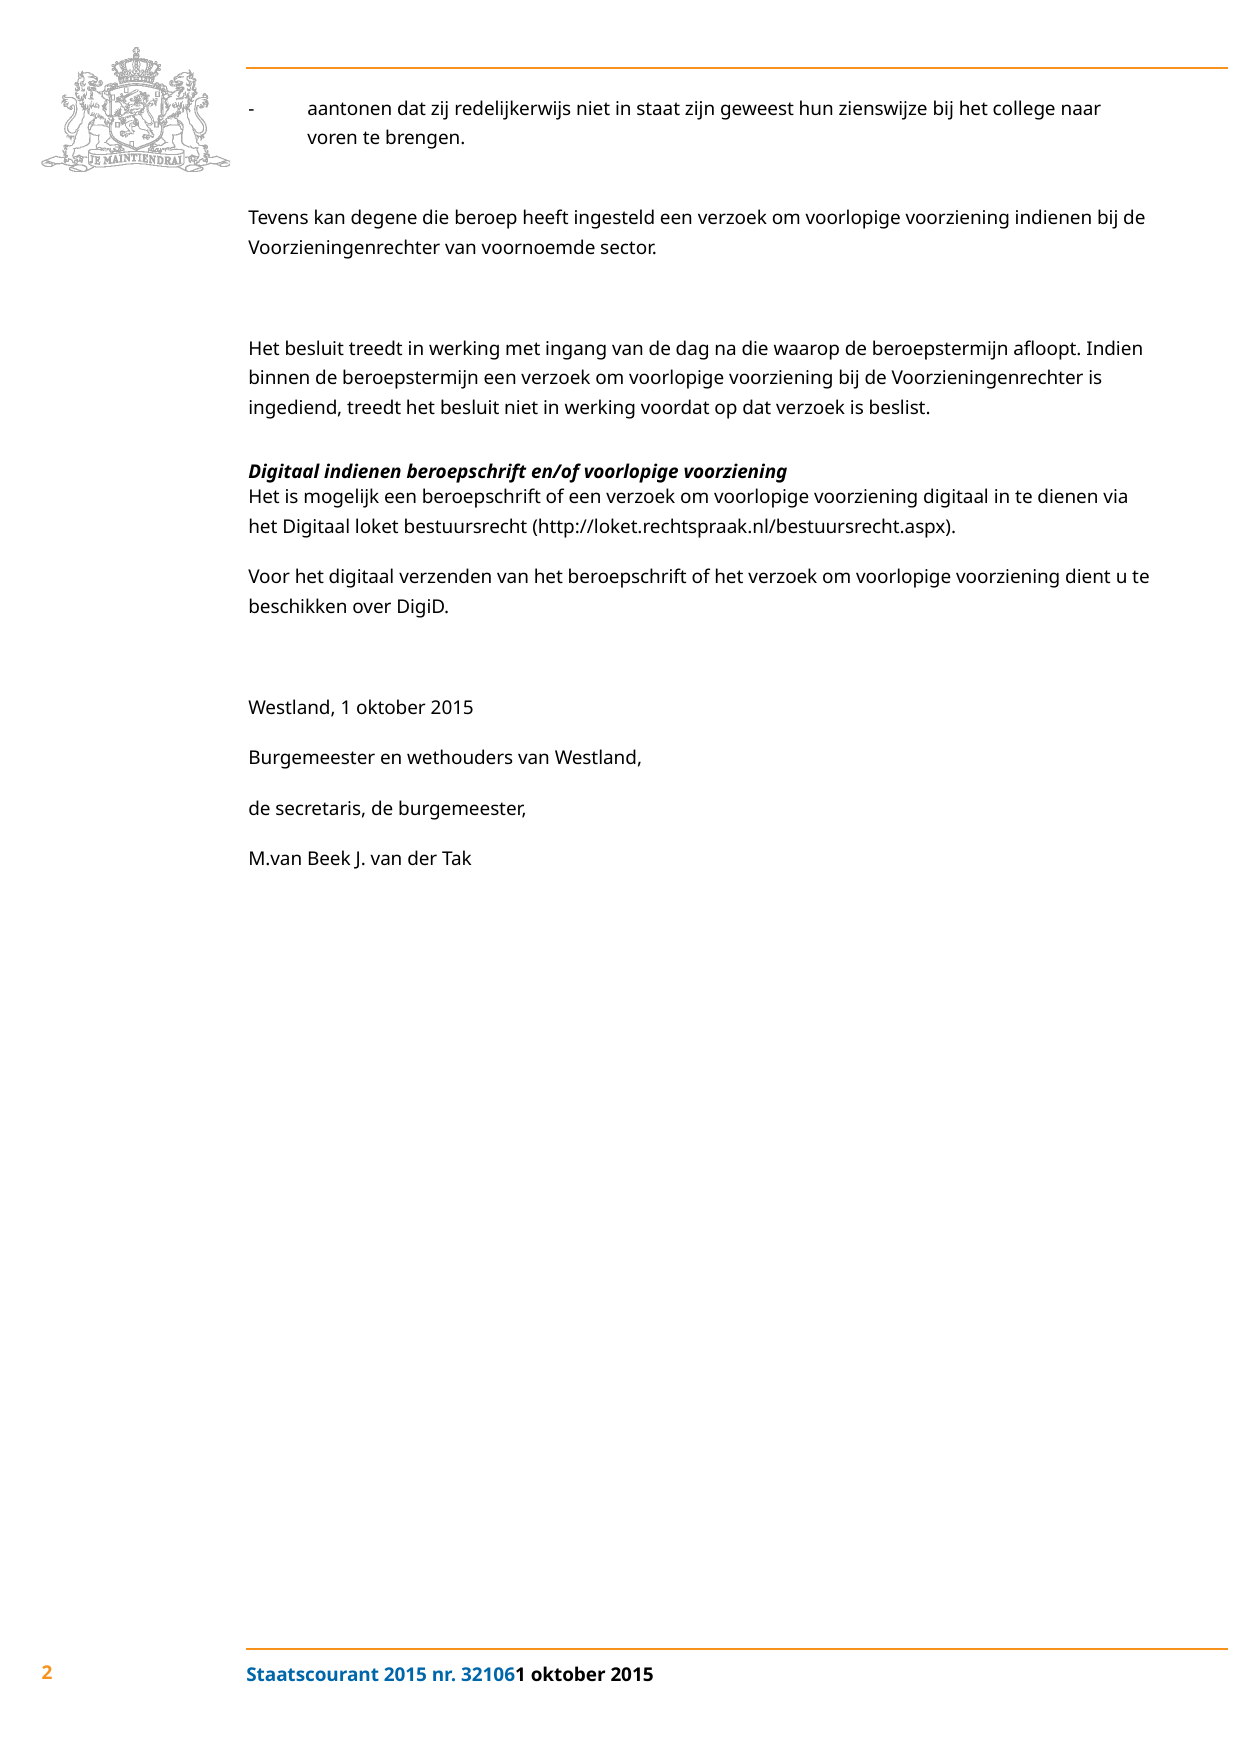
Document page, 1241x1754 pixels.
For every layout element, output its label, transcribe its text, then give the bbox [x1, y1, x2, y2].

picture [41, 47, 231, 172]
text Voor het digitaal verzenden van het beroepschrift of het verzoek om voorlopige voorziening dient u te beschikken over DigiD. [248, 564, 1152, 619]
text Tevens kan degene die beroep heeft ingesteld een verzoek om voorlopige voorziening indienen bij de Voorzieningenrechter van voornoemde sector. [248, 204, 1152, 260]
list aantonen dat zij redelijkerwijs niet in staat zijn geweest hun zienswijze bij het college naar voren te brengen. [248, 95, 1152, 150]
text Westland, 1 oktober 2015 [248, 694, 1152, 720]
text Het besluit treedt in werking met ingang van de dag na die waarop de beroepstermijn afloopt. Indien binnen de beroepstermijn een verzoek om voorlopige voorziening bij de Voorzieningenrechter is ingediend, treedt het besluit niet in werking voordat op dat verzoek is beslist. [248, 335, 1152, 420]
text Burgemeester en wethouders van Westland, [248, 744, 1152, 770]
text Digitaal indienen beroepschrift en/of voorlopige voorziening [248, 458, 1152, 484]
text Het is mogelijk een beroepschrift of een verzoek om voorlopige voorziening digitaal in te dienen via het Digitaal loket bestuursrecht (http://loket.rechtspraak.nl/bestuursrecht.aspx). [248, 484, 1152, 539]
text M.van Beek J. van der Tak [248, 845, 1152, 871]
text de secretaris, de burgemeester, [248, 795, 1152, 821]
